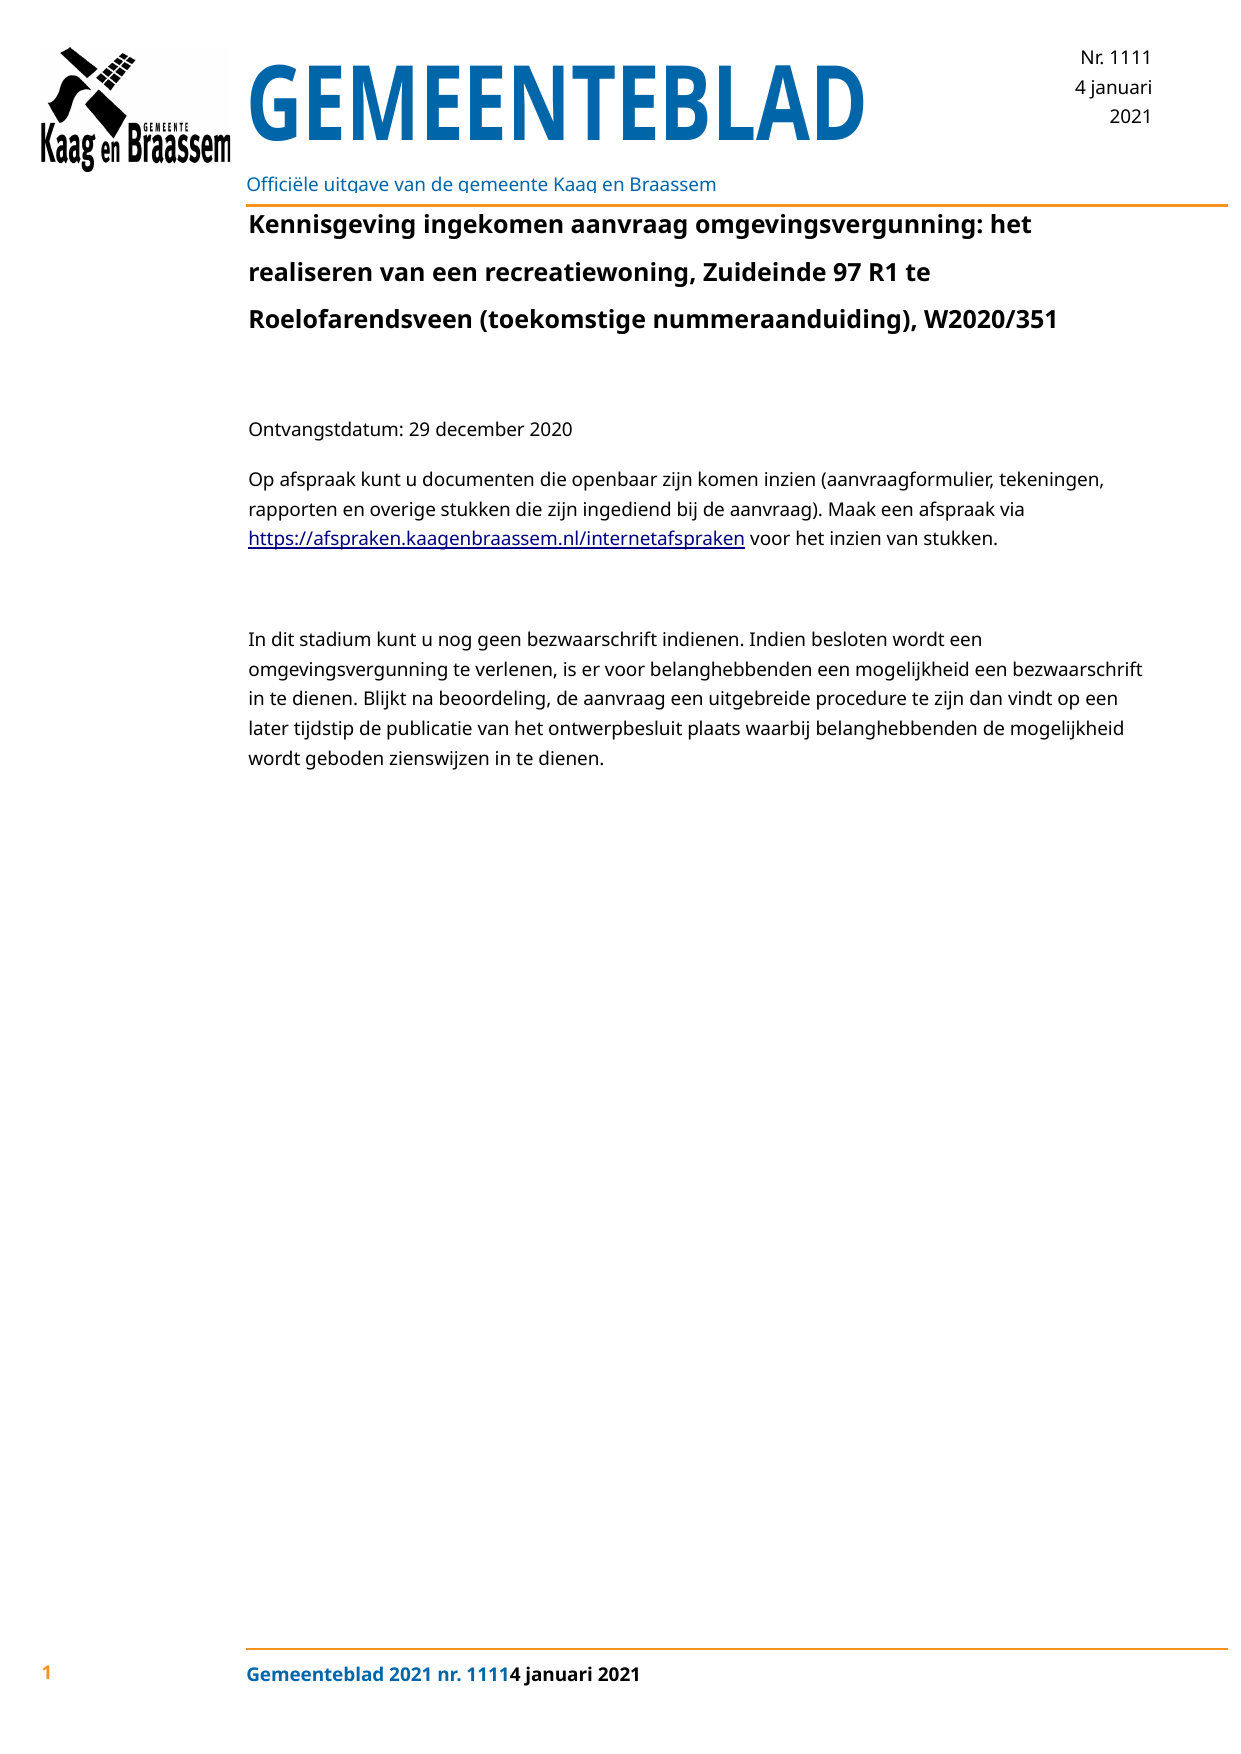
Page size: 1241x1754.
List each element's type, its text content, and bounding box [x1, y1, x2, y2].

text Op afspraak kunt u documenten die openbaar zijn komen inzien (aanvraagformulier, tekeningen, rapporten en overige stukken die zijn ingediend bij de aanvraag). Maak een afspraak via https://afspraken.kaagenbraassem.nl/internetafspraken voor het inzien van stukken. [248, 466, 1152, 551]
text In dit stadium kunt u nog geen bezwaarschrift indienen. Indien besloten wordt een omgevingsvergunning te verlenen, is er voor belanghebbenden een mogelijkheid een bezwaarschrift in te dienen. Blijkt na beoordeling, de aanvraag een uitgebreide procedure te zijn dan vindt op een later tijdstip de publicatie van het ontwerpbesluit plaats waarbij belanghebbenden de mogelijkheid wordt geboden zienswijzen in te dienen. [248, 626, 1152, 770]
text Ontvangstdatum: 29 december 2020 [248, 416, 1152, 442]
picture [41, 47, 231, 172]
text Kennisgeving ingekomen aanvraag omgevingsvergunning: het realiseren van een recreatiewoning, Zuideinde 97 R1 te Roelofarendsveen (toekomstige nummeraanduiding), W2020/351 [248, 207, 1152, 336]
